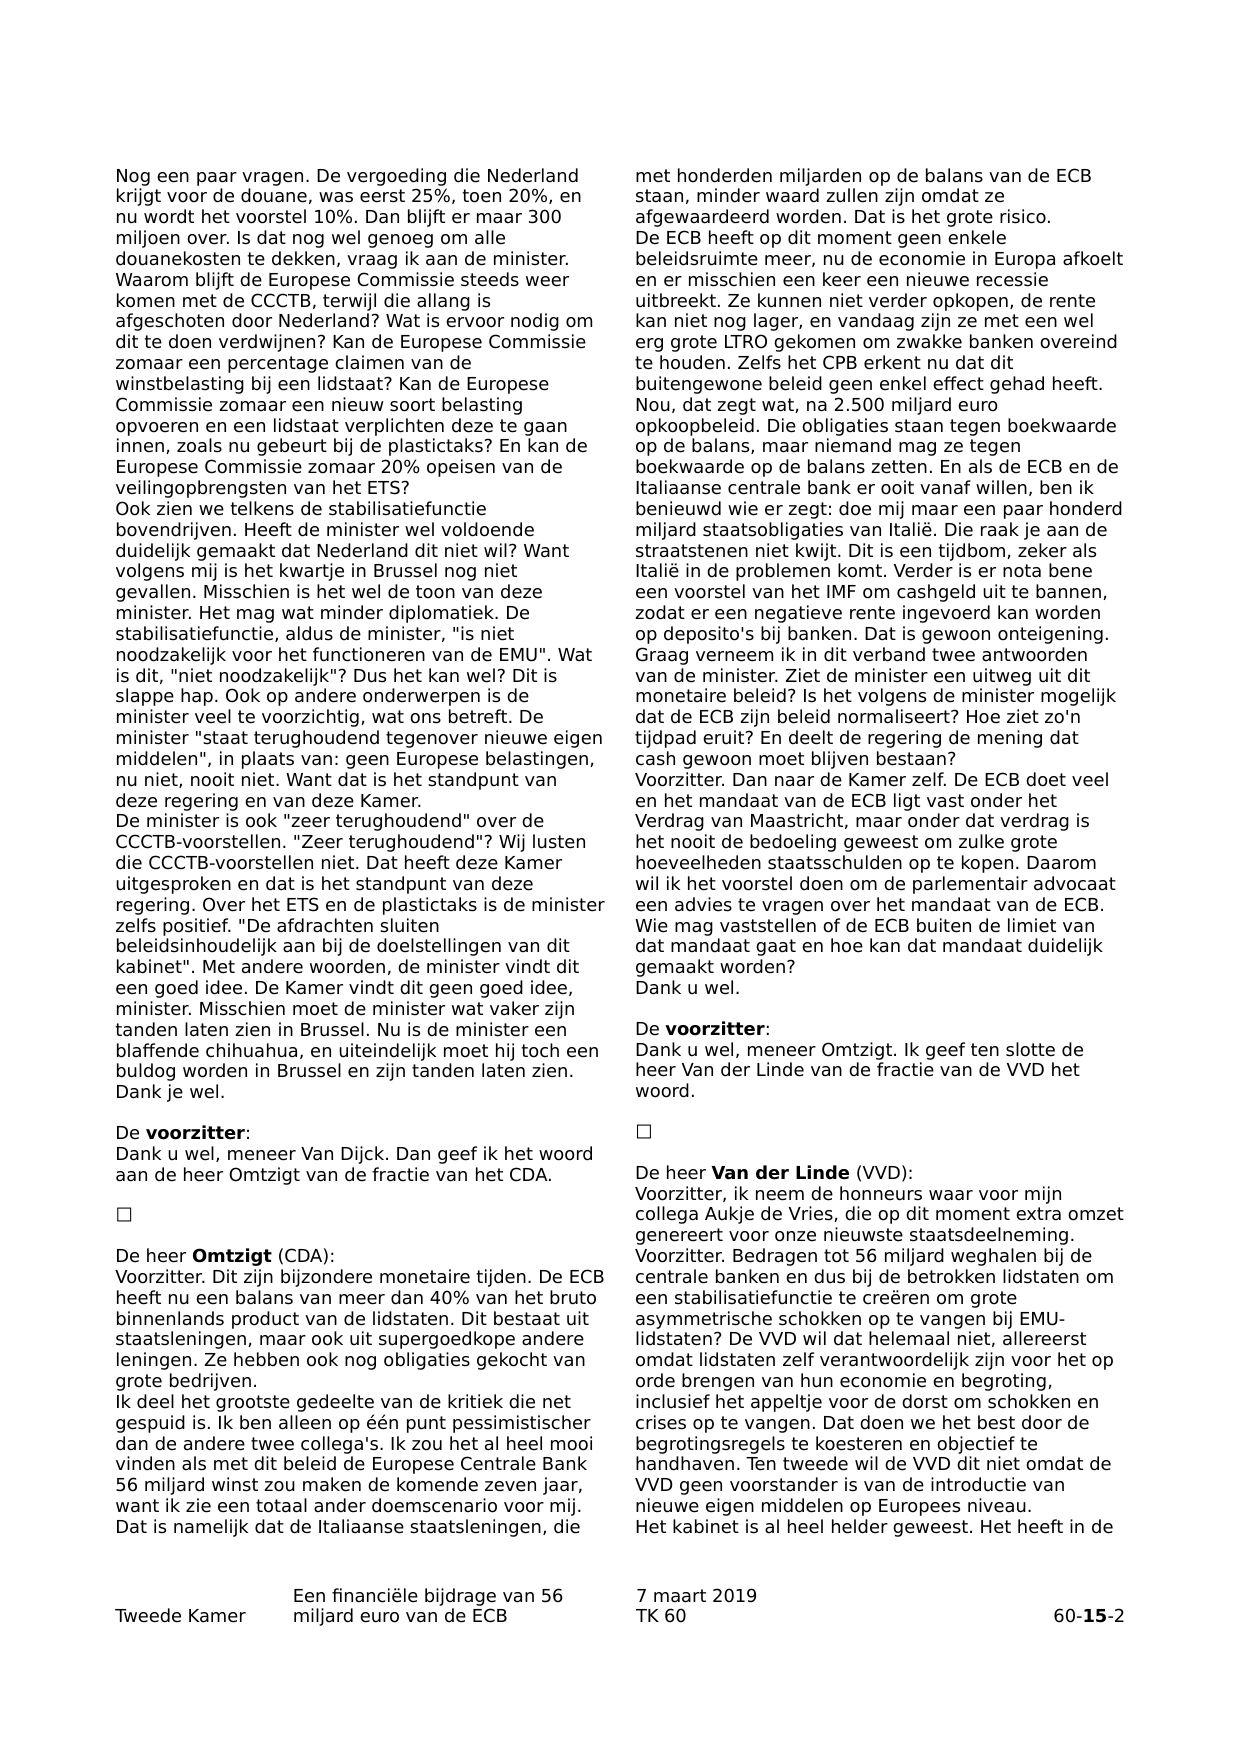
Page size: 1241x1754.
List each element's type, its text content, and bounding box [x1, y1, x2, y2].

text met honderden miljarden op de balans van de ECB staan, minder waard zullen zijn omdat ze afgewaardeerd worden. Dat is het grote risico. [635, 165, 1125, 228]
text Ik deel het grootste gedeelte van de kritiek die net gespuid is. Ik ben alleen op één punt pessimistischer dan de andere twee collega's. Ik zou het al heel mooi vinden als met dit beleid de Europese Centrale Bank 56 miljard winst zou maken de komende zeven jaar, want ik zie een totaal ander doemscenario voor mij. Dat is namelijk dat de Italiaanse staatsleningen, die [115, 1392, 605, 1537]
text Voorzitter. Dan naar de Kamer zelf. De ECB doet veel en het mandaat van de ECB ligt vast onder het Verdrag van Maastricht, maar onder dat verdrag is het nooit de bedoeling geweest om zulke grote hoeveelheden staatsschulden op te kopen. Daarom wil ik het voorstel doen om de parlementair advocaat een advies te vragen over het mandaat van de ECB. Wie mag vaststellen of de ECB buiten de limiet van dat mandaat gaat en hoe kan dat mandaat duidelijk gemaakt worden? [635, 769, 1125, 978]
text Dank u wel, meneer Van Dijck. Dan geef ik het woord aan de heer Omtzigt van de fractie van het CDA. [115, 1143, 605, 1185]
text De heer Omtzigt (CDA): [115, 1246, 605, 1267]
text Voorzitter, ik neem de honneurs waar voor mijn collega Aukje de Vries, die op dit moment extra omzet genereert voor onze nieuwste staatsdeelneming. [635, 1183, 1125, 1246]
text Voorzitter. Bedragen tot 56 miljard weghalen bij de centrale banken en dus bij de betrokken lidstaten om een stabilisatiefunctie te creëren om grote asymmetrische schokken op te vangen bij EMU-lidstaten? De VVD wil dat helemaal niet, allereerst omdat lidstaten zelf verantwoordelijk zijn voor het op orde brengen van hun economie en begroting, inclusief het appeltje voor de dorst om schokken en crises op te vangen. Dat doen we het best door de begrotingsregels te koesteren en objectief te handhaven. Ten tweede wil de VVD dit niet omdat de VVD geen voorstander is van de introductie van nieuwe eigen middelen op Europees niveau. [635, 1246, 1125, 1517]
text De heer Van der Linde (VVD): [635, 1163, 1125, 1183]
text De ECB heeft op dit moment geen enkele beleidsruimte meer, nu de economie in Europa afkoelt en er misschien een keer een nieuwe recessie uitbreekt. Ze kunnen niet verder opkopen, de rente kan niet nog lager, en vandaag zijn ze met een wel erg grote LTRO gekomen om zwakke banken overeind te houden. Zelfs het CPB erkent nu dat dit buitengewone beleid geen enkel effect gehad heeft. Nou, dat zegt wat, na 2.500 miljard euro opkoopbeleid. Die obligaties staan tegen boekwaarde op de balans, maar niemand mag ze tegen boekwaarde op de balans zetten. En als de ECB en de Italiaanse centrale bank er ooit vanaf willen, ben ik benieuwd wie er zegt: doe mij maar een paar honderd miljard staatsobligaties van Italië. Die raak je aan de straatstenen niet kwijt. Dit is een tijdbom, zeker als Italië in de problemen komt. Verder is er nota bene een voorstel van het IMF om cashgeld uit te bannen, zodat er een negatieve rente ingevoerd kan worden op deposito's bij banken. Dat is gewoon onteigening. [635, 228, 1125, 644]
text Ook zien we telkens de stabilisatiefunctie bovendrijven. Heeft de minister wel voldoende duidelijk gemaakt dat Nederland dit niet wil? Want volgens mij is het kwartje in Brussel nog niet gevallen. Misschien is het wel de toon van deze minister. Het mag wat minder diplomatiek. De stabilisatiefunctie, aldus de minister, "is niet noodzakelijk voor het functioneren van de EMU". Wat is dit, "niet noodzakelijk"? Dus het kan wel? Dit is slappe hap. Ook op andere onderwerpen is de minister veel te voorzichtig, wat ons betreft. De minister "staat terughoudend tegenover nieuwe eigen middelen", in plaats van: geen Europese belastingen, nu niet, nooit niet. Want dat is het standpunt van deze regering en van deze Kamer. [115, 499, 605, 811]
text Nog een paar vragen. De vergoeding die Nederland krijgt voor de douane, was eerst 25%, toen 20%, en nu wordt het voorstel 10%. Dan blijft er maar 300 miljoen over. Is dat nog wel genoeg om alle douanekosten te dekken, vraag ik aan de minister. Waarom blijft de Europese Commissie steeds weer komen met de CCCTB, terwijl die allang is afgeschoten door Nederland? Wat is ervoor nodig om dit te doen verdwijnen? Kan de Europese Commissie zomaar een percentage claimen van de winstbelasting bij een lidstaat? Kan de Europese Commissie zomaar een nieuw soort belasting opvoeren en een lidstaat verplichten deze te gaan innen, zoals nu gebeurt bij de plastictaks? En kan de Europese Commissie zomaar 20% opeisen van de veilingopbrengsten van het ETS? [115, 165, 605, 499]
text ⬜ [635, 1122, 1125, 1143]
text De minister is ook "zeer terughoudend" over de CCCTB-voorstellen. "Zeer terughoudend"? Wij lusten die CCCTB-voorstellen niet. Dat heeft deze Kamer uitgesproken en dat is het standpunt van deze regering. Over het ETS en de plastictaks is de minister zelfs positief. "De afdrachten sluiten beleidsinhoudelijk aan bij de doelstellingen van dit kabinet". Met andere woorden, de minister vindt dit een goed idee. De Kamer vindt dit geen goed idee, minister. Misschien moet de minister wat vaker zijn tanden laten zien in Brussel. Nu is de minister een blaffende chihuahua, en uiteindelijk moet hij toch een buldog worden in Brussel en zijn tanden laten zien. [115, 811, 605, 1082]
text Dank je wel. [115, 1082, 605, 1103]
text Het kabinet is al heel helder geweest. Het heeft in de [635, 1517, 1125, 1537]
text De voorzitter: [115, 1123, 605, 1143]
text Graag verneem ik in dit verband twee antwoorden van de minister. Ziet de minister een uitweg uit dit monetaire beleid? Is het volgens de minister mogelijk dat de ECB zijn beleid normaliseert? Hoe ziet zo'n tijdpad eruit? En deelt de regering de mening dat cash gewoon moet blijven bestaan? [635, 644, 1125, 769]
text Dank u wel. [635, 978, 1125, 999]
text ⬜ [115, 1205, 605, 1226]
text Dank u wel, meneer Omtzigt. Ik geef ten slotte de heer Van der Linde van de fractie van de VVD het woord. [635, 1039, 1125, 1102]
text Voorzitter. Dit zijn bijzondere monetaire tijden. De ECB heeft nu een balans van meer dan 40% van het bruto binnenlands product van de lidstaten. Dit bestaat uit staatsleningen, maar ook uit supergoedkope andere leningen. Ze hebben ook nog obligaties gekocht van grote bedrijven. [115, 1267, 605, 1392]
text De voorzitter: [635, 1019, 1125, 1039]
